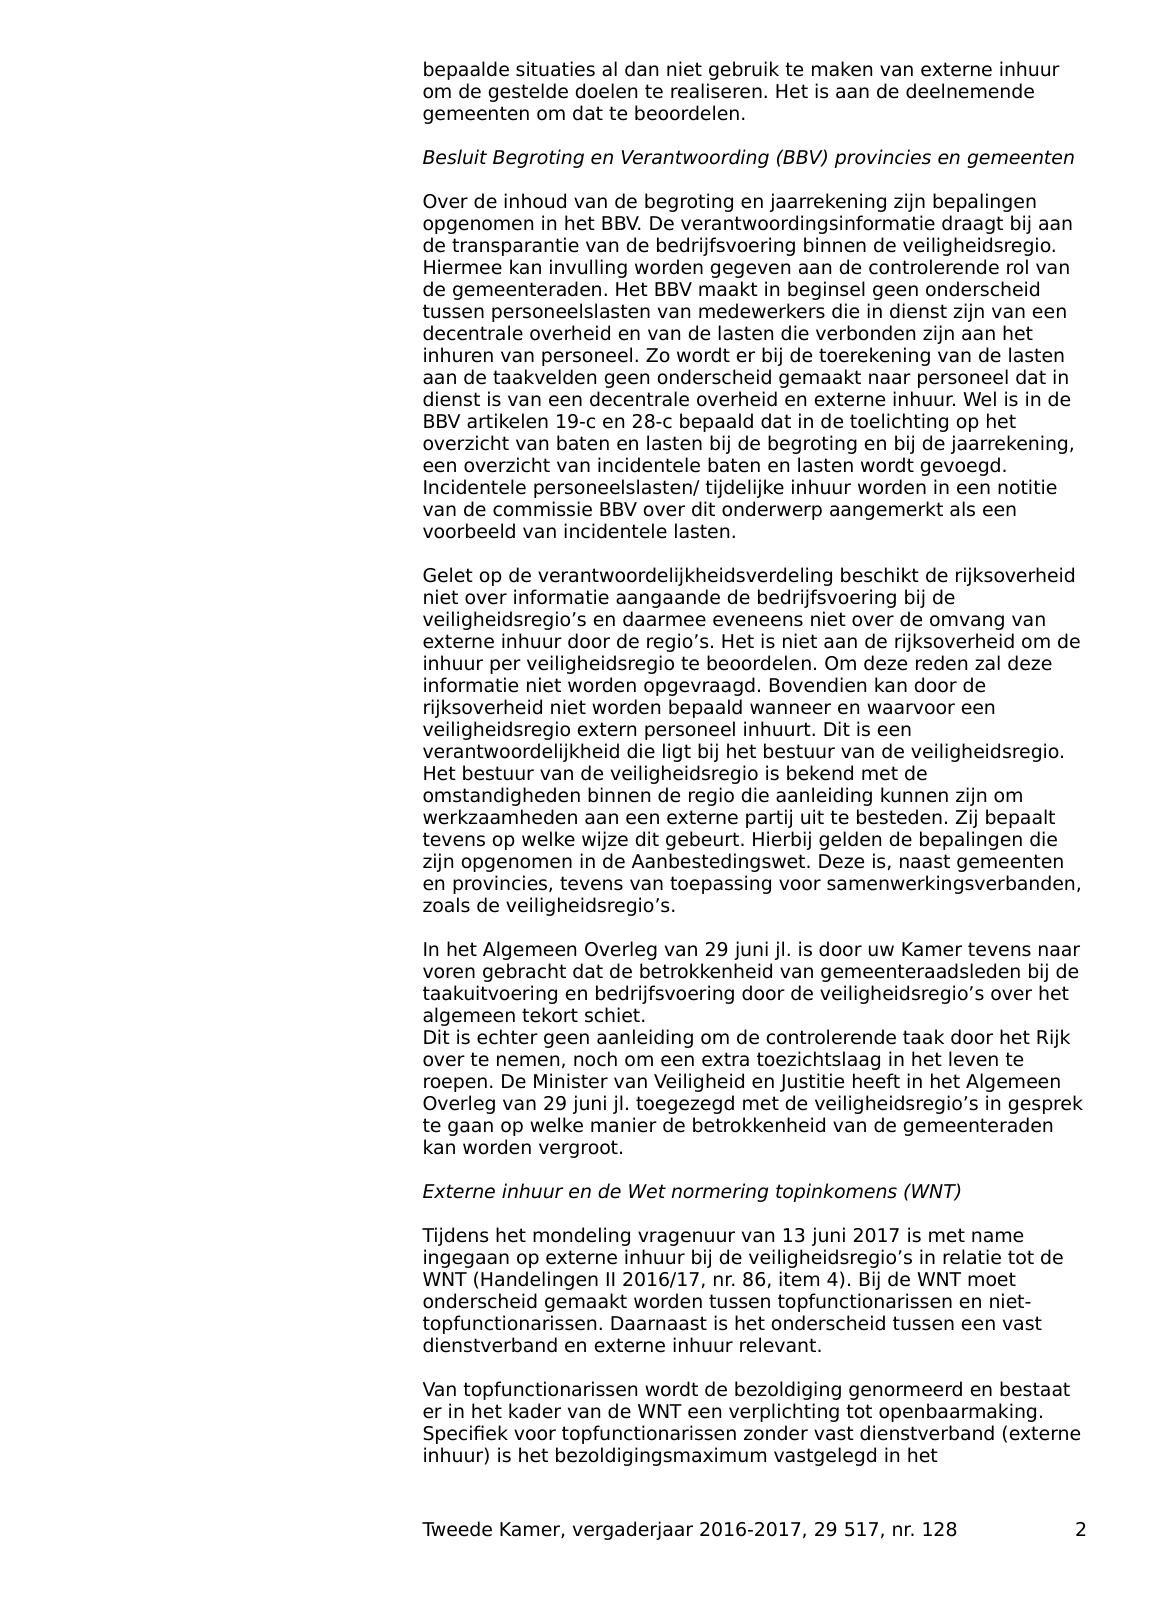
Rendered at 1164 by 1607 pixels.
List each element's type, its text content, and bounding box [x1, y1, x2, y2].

text Tijdens het mondeling vragenuur van 13 juni 2017 is met name ingegaan op externe inhuur bij de veiligheidsregio’s in relatie tot de WNT (Handelingen II 2016/17, nr. 86, item 4). Bij de WNT moet onderscheid gemaakt worden tussen topfunctionarissen en niet-topfunctionarissen. Daarnaast is het onderscheid tussen een vast dienstverband en externe inhuur relevant. [422, 1225, 1087, 1357]
subtitle Besluit Begroting en Verantwoording (BBV) provincies en gemeenten [422, 147, 1087, 169]
text Gelet op de verantwoordelijkheidsverdeling beschikt de rijksoverheid niet over informatie aangaande de bedrijfsvoering bij de veiligheidsregio’s en daarmee eveneens niet over de omvang van externe inhuur door de regio’s. Het is niet aan de rijksoverheid om de inhuur per veiligheidsregio te beoordelen. Om deze reden zal deze informatie niet worden opgevraagd. Bovendien kan door de rijksoverheid niet worden bepaald wanneer en waarvoor een veiligheidsregio extern personeel inhuurt. Dit is een verantwoordelijkheid die ligt bij het bestuur van de veiligheidsregio. Het bestuur van de veiligheidsregio is bekend met de omstandigheden binnen de regio die aanleiding kunnen zijn om werkzaamheden aan een externe partij uit te besteden. Zij bepaalt tevens op welke wijze dit gebeurt. Hierbij gelden de bepalingen die zijn opgenomen in de Aanbestedingswet. Deze is, naast gemeenten en provincies, tevens van toepassing voor samenwerkingsverbanden, zoals de veiligheidsregio’s. [422, 565, 1087, 917]
text bepaalde situaties al dan niet gebruik te maken van externe inhuur om de gestelde doelen te realiseren. Het is aan de deelnemende gemeenten om dat te beoordelen. [422, 59, 1087, 125]
subtitle Externe inhuur en de Wet normering topinkomens (WNT) [422, 1181, 1087, 1203]
text Dit is echter geen aanleiding om de controlerende taak door het Rijk over te nemen, noch om een extra toezichtslaag in het leven te roepen. De Minister van Veiligheid en Justitie heeft in het Algemeen Overleg van 29 juni jl. toegezegd met de veiligheidsregio’s in gesprek te gaan op welke manier de betrokkenheid van de gemeenteraden kan worden vergroot. [422, 1027, 1087, 1159]
text Over de inhoud van de begroting en jaarrekening zijn bepalingen opgenomen in het BBV. De verantwoordingsinformatie draagt bij aan de transparantie van de bedrijfsvoering binnen de veiligheidsregio. Hiermee kan invulling worden gegeven aan de controlerende rol van de gemeenteraden. Het BBV maakt in beginsel geen onderscheid tussen personeelslasten van medewerkers die in dienst zijn van een decentrale overheid en van de lasten die verbonden zijn aan het inhuren van personeel. Zo wordt er bij de toerekening van de lasten aan de taakvelden geen onderscheid gemaakt naar personeel dat in dienst is van een decentrale overheid en externe inhuur. Wel is in de BBV artikelen 19-c en 28-c bepaald dat in de toelichting op het overzicht van baten en lasten bij de begroting en bij de jaarrekening, een overzicht van incidentele baten en lasten wordt gevoegd. Incidentele personeelslasten/ tijdelijke inhuur worden in een notitie van de commissie BBV over dit onderwerp aangemerkt als een voorbeeld van incidentele lasten. [422, 191, 1087, 543]
text Van topfunctionarissen wordt de bezoldiging genormeerd en bestaat er in het kader van de WNT een verplichting tot openbaarmaking. Specifiek voor topfunctionarissen zonder vast dienstverband (externe inhuur) is het bezoldigingsmaximum vastgelegd in het [422, 1379, 1087, 1467]
text In het Algemeen Overleg van 29 juni jl. is door uw Kamer tevens naar voren gebracht dat de betrokkenheid van gemeenteraadsleden bij de taakuitvoering en bedrijfsvoering door de veiligheidsregio’s over het algemeen tekort schiet. [422, 939, 1087, 1027]
